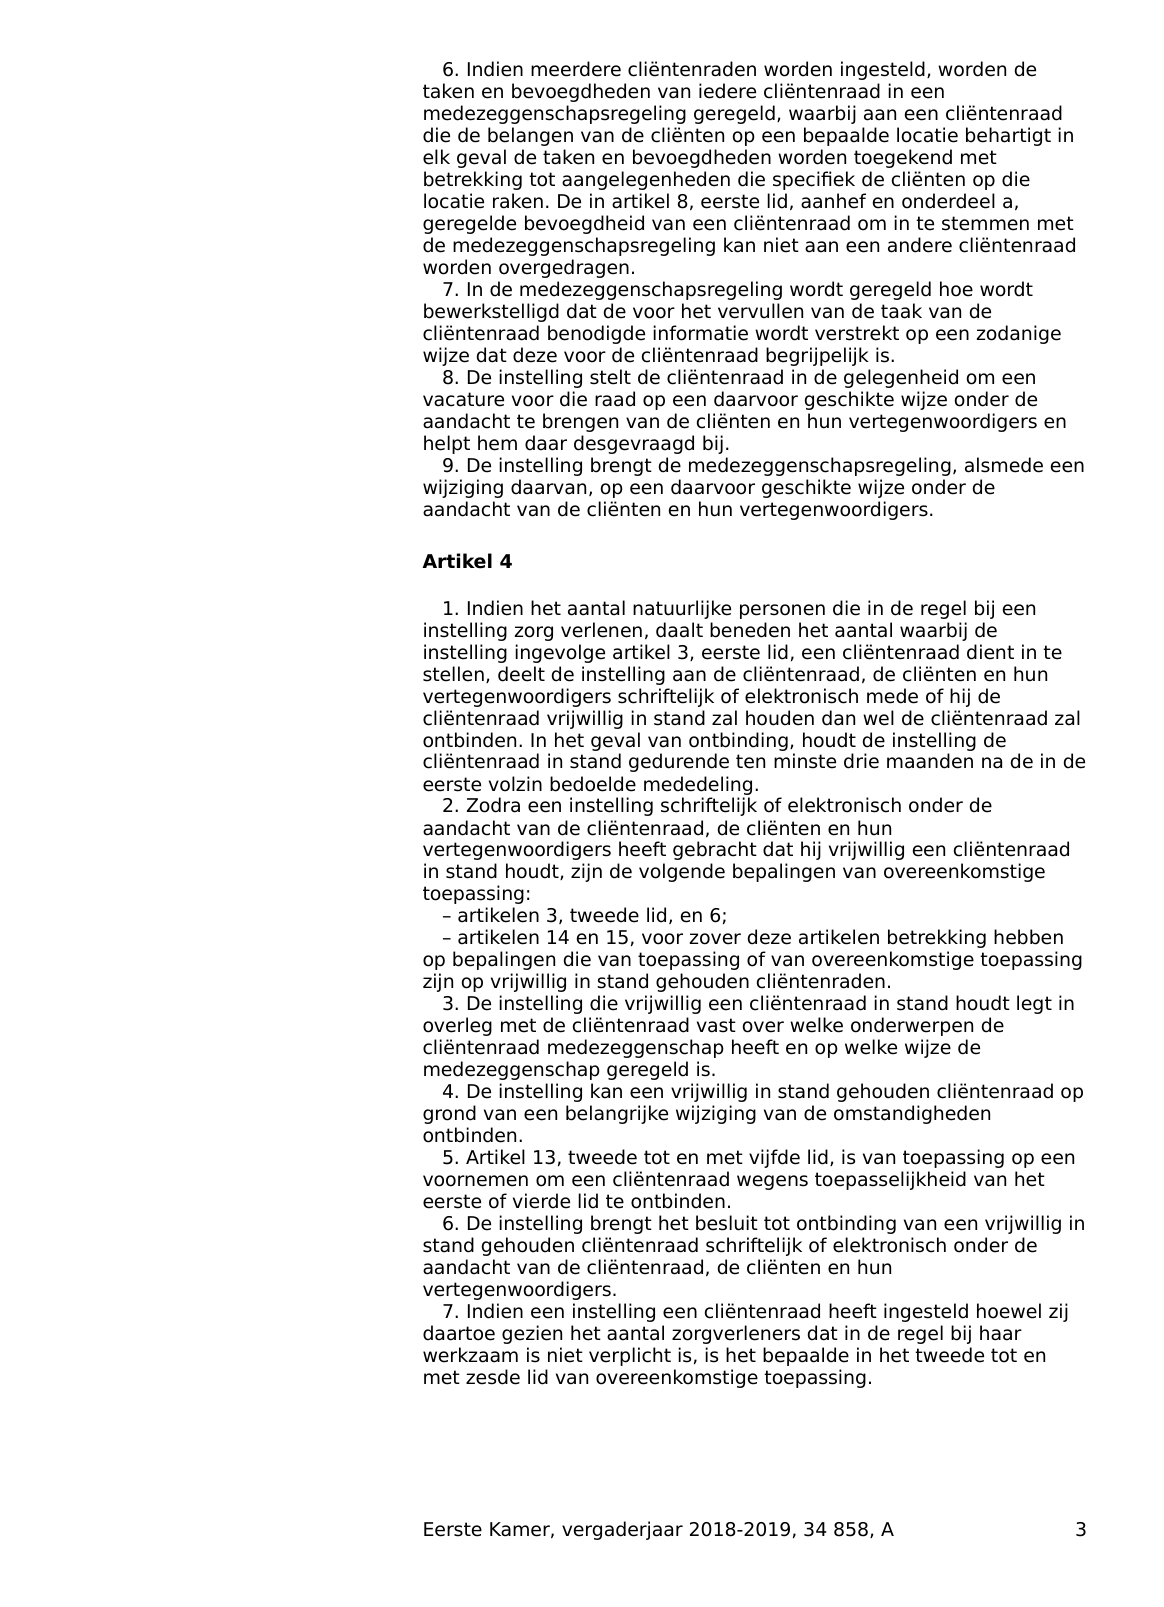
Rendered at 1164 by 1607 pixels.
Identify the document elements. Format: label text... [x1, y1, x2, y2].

text 6. Indien meerdere cliëntenraden worden ingesteld, worden de taken en bevoegdheden van iedere cliëntenraad in een medezeggenschapsregeling geregeld, waarbij aan een cliëntenraad die de belangen van de cliënten op een bepaalde locatie behartigt in elk geval de taken en bevoegdheden worden toegekend met betrekking tot aangelegenheden die specifiek de cliënten op die locatie raken. De in artikel 8, eerste lid, aanhef en onderdeel a, geregelde bevoegdheid van een cliëntenraad om in te stemmen met de medezeggenschapsregeling kan niet aan een andere cliëntenraad worden overgedragen. [422, 59, 1087, 279]
text 4. De instelling kan een vrijwillig in stand gehouden cliëntenraad op grond van een belangrijke wijziging van de omstandigheden ontbinden. [422, 1081, 1087, 1147]
text 9. De instelling brengt de medezeggenschapsregeling, alsmede een wijziging daarvan, op een daarvoor geschikte wijze onder de aandacht van de cliënten en hun vertegenwoordigers. [422, 455, 1087, 521]
text 5. Artikel 13, tweede tot en met vijfde lid, is van toepassing op een voornemen om een cliëntenraad wegens toepasselijkheid van het eerste of vierde lid te ontbinden. [422, 1147, 1087, 1213]
text 1. Indien het aantal natuurlijke personen die in de regel bij een instelling zorg verlenen, daalt beneden het aantal waarbij de instelling ingevolge artikel 3, eerste lid, een cliëntenraad dient in te stellen, deelt de instelling aan de cliëntenraad, de cliënten en hun vertegenwoordigers schriftelijk of elektronisch mede of hij de cliëntenraad vrijwillig in stand zal houden dan wel de cliëntenraad zal ontbinden. In het geval van ontbinding, houdt de instelling de cliëntenraad in stand gedurende ten minste drie maanden na de in de eerste volzin bedoelde mededeling. [422, 598, 1087, 795]
text – artikelen 3, tweede lid, en 6; [422, 905, 1087, 927]
text 7. Indien een instelling een cliëntenraad heeft ingesteld hoewel zij daartoe gezien het aantal zorgverleners dat in de regel bij haar werkzaam is niet verplicht is, is het bepaalde in het tweede tot en met zesde lid van overeenkomstige toepassing. [422, 1301, 1087, 1389]
text 2. Zodra een instelling schriftelijk of elektronisch onder de aandacht van de cliëntenraad, de cliënten en hun vertegenwoordigers heeft gebracht dat hij vrijwillig een cliëntenraad in stand houdt, zijn de volgende bepalingen van overeenkomstige toepassing: [422, 795, 1087, 905]
text 8. De instelling stelt de cliëntenraad in de gelegenheid om een vacature voor die raad op een daarvoor geschikte wijze onder de aandacht te brengen van de cliënten en hun vertegenwoordigers en helpt hem daar desgevraagd bij. [422, 367, 1087, 455]
text 3. De instelling die vrijwillig een cliëntenraad in stand houdt legt in overleg met de cliëntenraad vast over welke onderwerpen de cliëntenraad medezeggenschap heeft en op welke wijze de medezeggenschap geregeld is. [422, 993, 1087, 1081]
subtitle Artikel 4 [422, 551, 1087, 573]
text 7. In de medezeggenschapsregeling wordt geregeld hoe wordt bewerkstelligd dat de voor het vervullen van de taak van de cliëntenraad benodigde informatie wordt verstrekt op een zodanige wijze dat deze voor de cliëntenraad begrijpelijk is. [422, 279, 1087, 367]
text 6. De instelling brengt het besluit tot ontbinding van een vrijwillig in stand gehouden cliëntenraad schriftelijk of elektronisch onder de aandacht van de cliëntenraad, de cliënten en hun vertegenwoordigers. [422, 1213, 1087, 1301]
text – artikelen 14 en 15, voor zover deze artikelen betrekking hebben op bepalingen die van toepassing of van overeenkomstige toepassing zijn op vrijwillig in stand gehouden cliëntenraden. [422, 927, 1087, 993]
